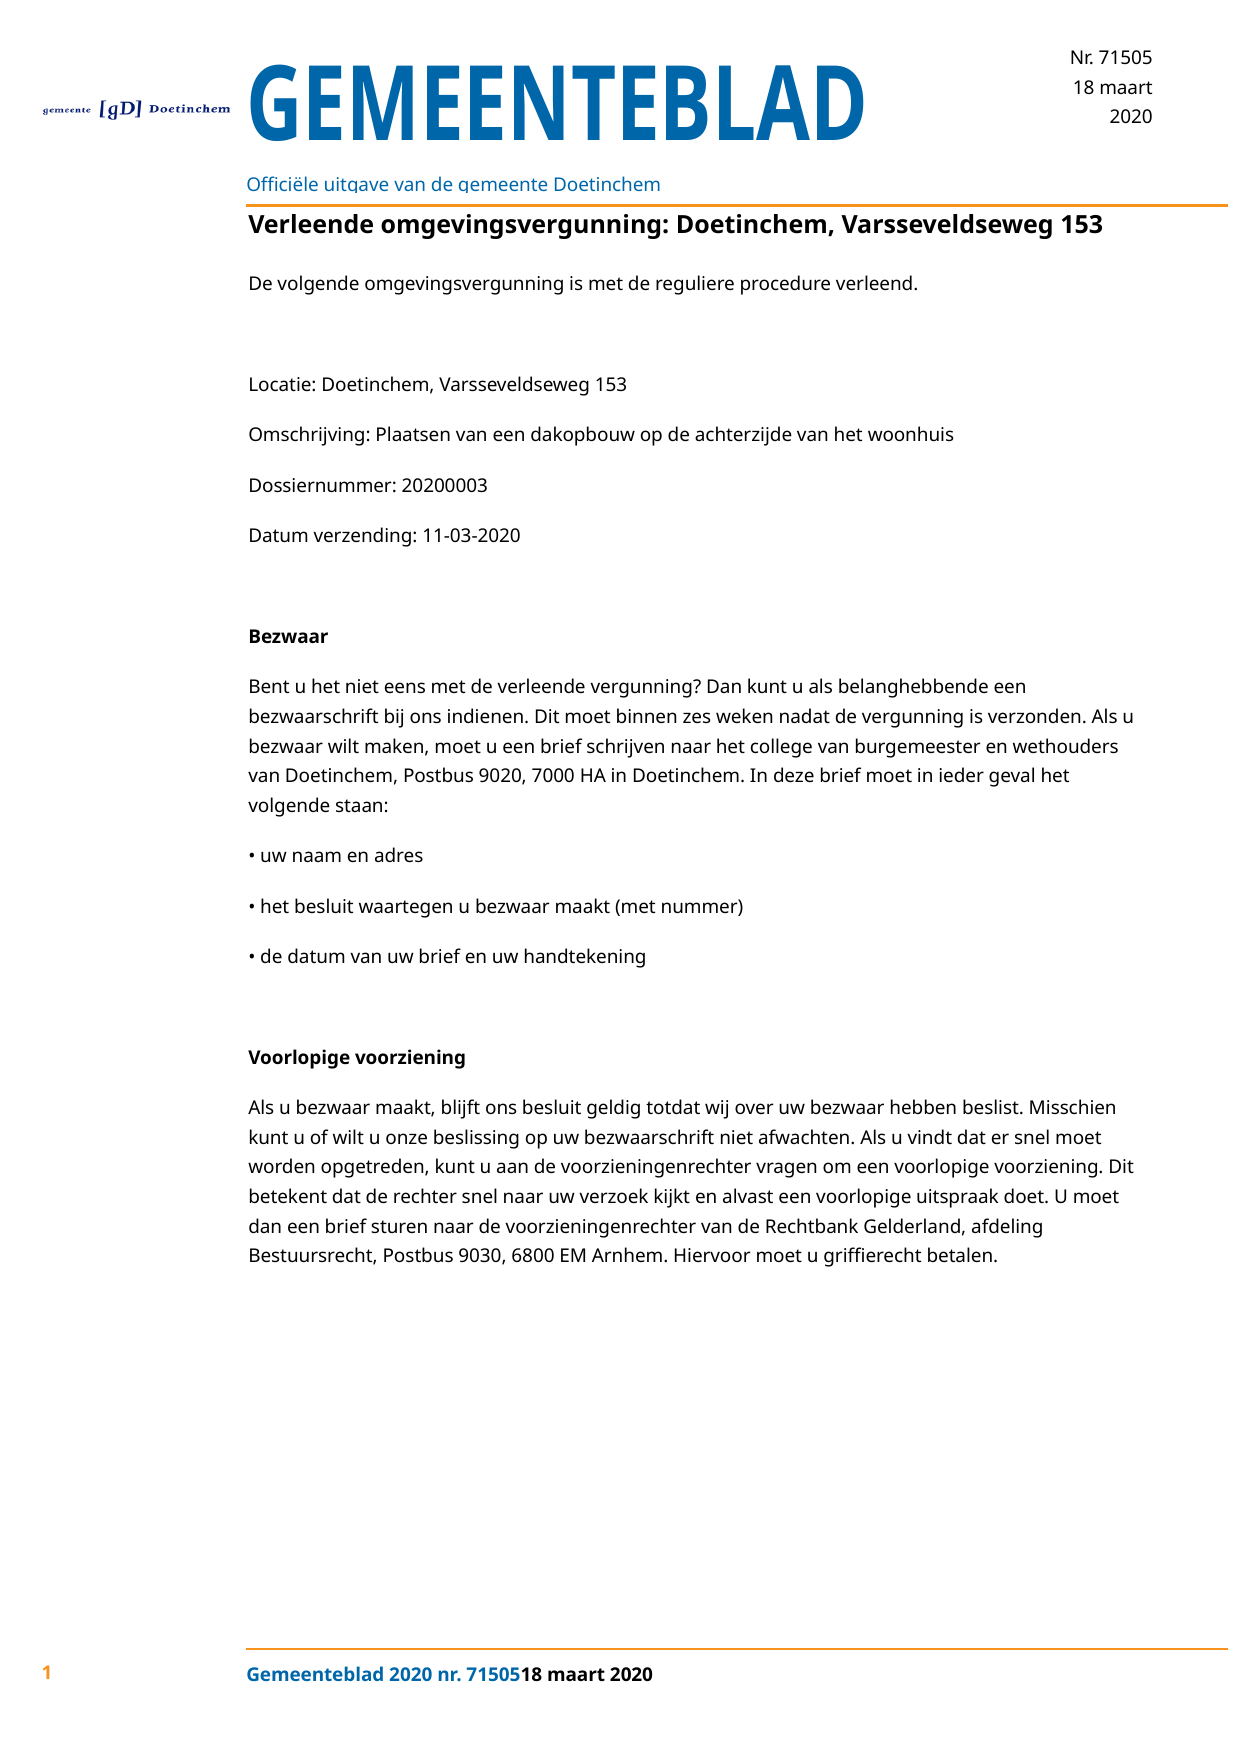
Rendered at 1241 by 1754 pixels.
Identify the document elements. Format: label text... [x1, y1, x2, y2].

text Verleende omgevingsvergunning: Doetinchem, Varsseveldseweg 153 [248, 207, 1152, 241]
text Bezwaar [248, 623, 1152, 649]
text Locatie: Doetinchem, Varsseveldseweg 153 [248, 371, 1152, 397]
text Als u bezwaar maakt, blijft ons besluit geldig totdat wij over uw bezwaar hebben beslist. Misschien kunt u of wilt u onze beslissing op uw bezwaarschrift niet afwachten. Als u vindt dat er snel moet worden opgetreden, kunt u aan de voorzieningenrechter vragen om een voorlopige voorziening. Dit betekent dat de rechter snel naar uw verzoek kijkt en alvast een voorlopige uitspraak doet. U moet dan een brief sturen naar de voorzieningenrechter van de Rechtbank Gelderland, afdeling Bestuursrecht, Postbus 9030, 6800 EM Arnhem. Hiervoor moet u griffierecht betalen. [248, 1094, 1152, 1268]
text • uw naam en adres [248, 842, 1152, 868]
text Bent u het niet eens met de verleende vergunning? Dan kunt u als belanghebbende een bezwaarschrift bij ons indienen. Dit moet binnen zes weken nadat de vergunning is verzonden. Als u bezwaar wilt maken, moet u een brief schrijven naar het college van burgemeester en wethouders van Doetinchem, Postbus 9020, 7000 HA in Doetinchem. In deze brief moet in ieder geval het volgende staan: [248, 674, 1152, 818]
text • het besluit waartegen u bezwaar maakt (met nummer) [248, 893, 1152, 918]
text Datum verzending: 11-03-2020 [248, 522, 1152, 548]
text Omschrijving: Plaatsen van een dakopbouw op de achterzijde van het woonhuis [248, 422, 1152, 447]
picture [41, 47, 231, 172]
text • de datum van uw brief en uw handtekening [248, 943, 1152, 969]
text De volgende omgevingsvergunning is met de reguliere procedure verleend. [248, 270, 1152, 296]
text Dossiernummer: 20200003 [248, 472, 1152, 498]
text Voorlopige voorziening [248, 1044, 1152, 1070]
